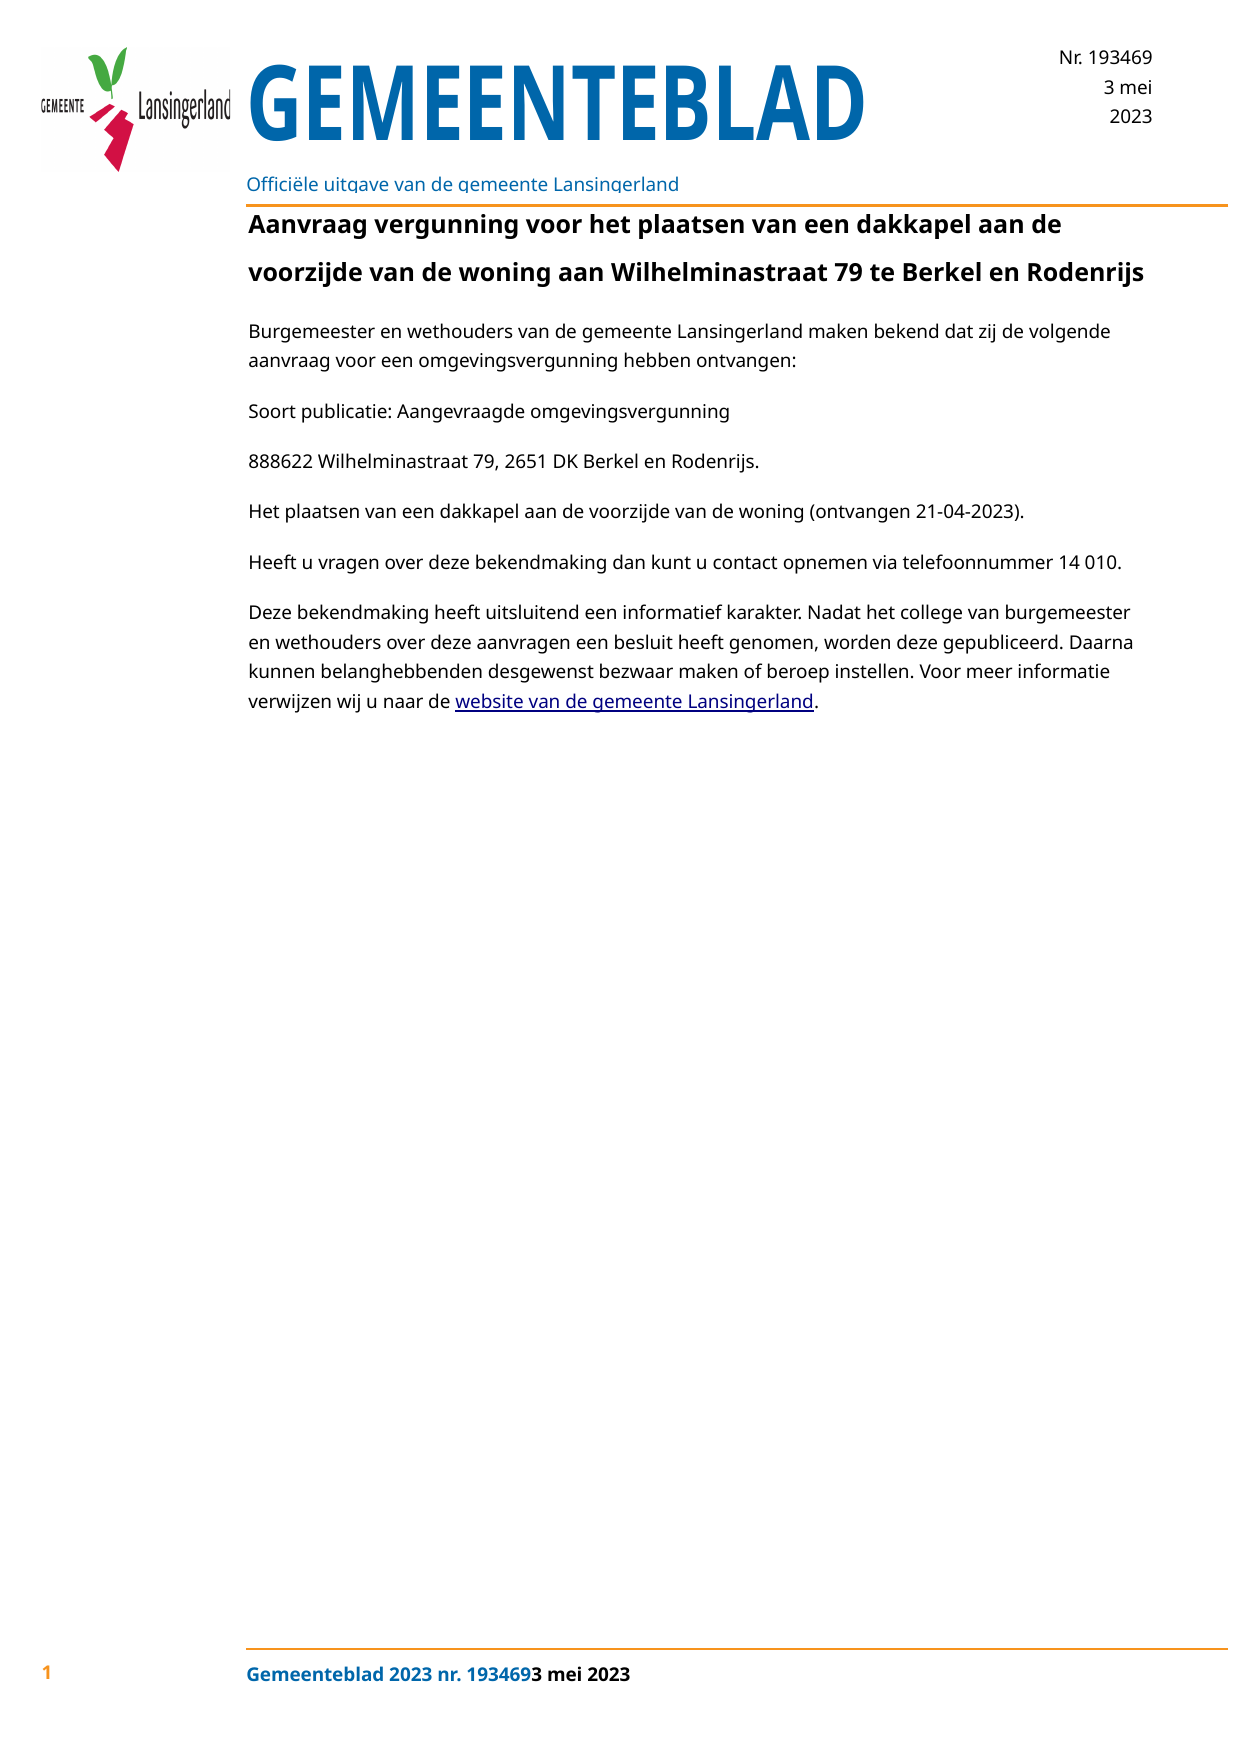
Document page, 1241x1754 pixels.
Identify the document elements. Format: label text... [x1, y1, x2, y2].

picture [41, 47, 231, 172]
text Het plaatsen van een dakkapel aan de voorzijde van de woning (ontvangen 21-04-2023). [248, 499, 1152, 524]
text Heeft u vragen over deze bekendmaking dan kunt u contact opnemen via telefoonnummer 14 010. [248, 549, 1152, 575]
text Burgemeester en wethouders van de gemeente Lansingerland maken bekend dat zij de volgende aanvraag voor een omgevingsvergunning hebben ontvangen: [248, 318, 1152, 373]
text Deze bekendmaking heeft uitsluitend een informatief karakter. Nadat het college van burgemeester en wethouders over deze aanvragen een besluit heeft genomen, worden deze gepubliceerd. Daarna kunnen belanghebbenden desgewenst bezwaar maken of beroep instellen. Voor meer informatie verwijzen wij u naar de website van de gemeente Lansingerland. [248, 599, 1152, 714]
text Aanvraag vergunning voor het plaatsen van een dakkapel aan de voorzijde van de woning aan Wilhelminastraat 79 te Berkel en Rodenrijs [248, 207, 1152, 288]
text Soort publicatie: Aangevraagde omgevingsvergunning [248, 398, 1152, 424]
text 888622 Wilhelminastraat 79, 2651 DK Berkel en Rodenrijs. [248, 448, 1152, 474]
